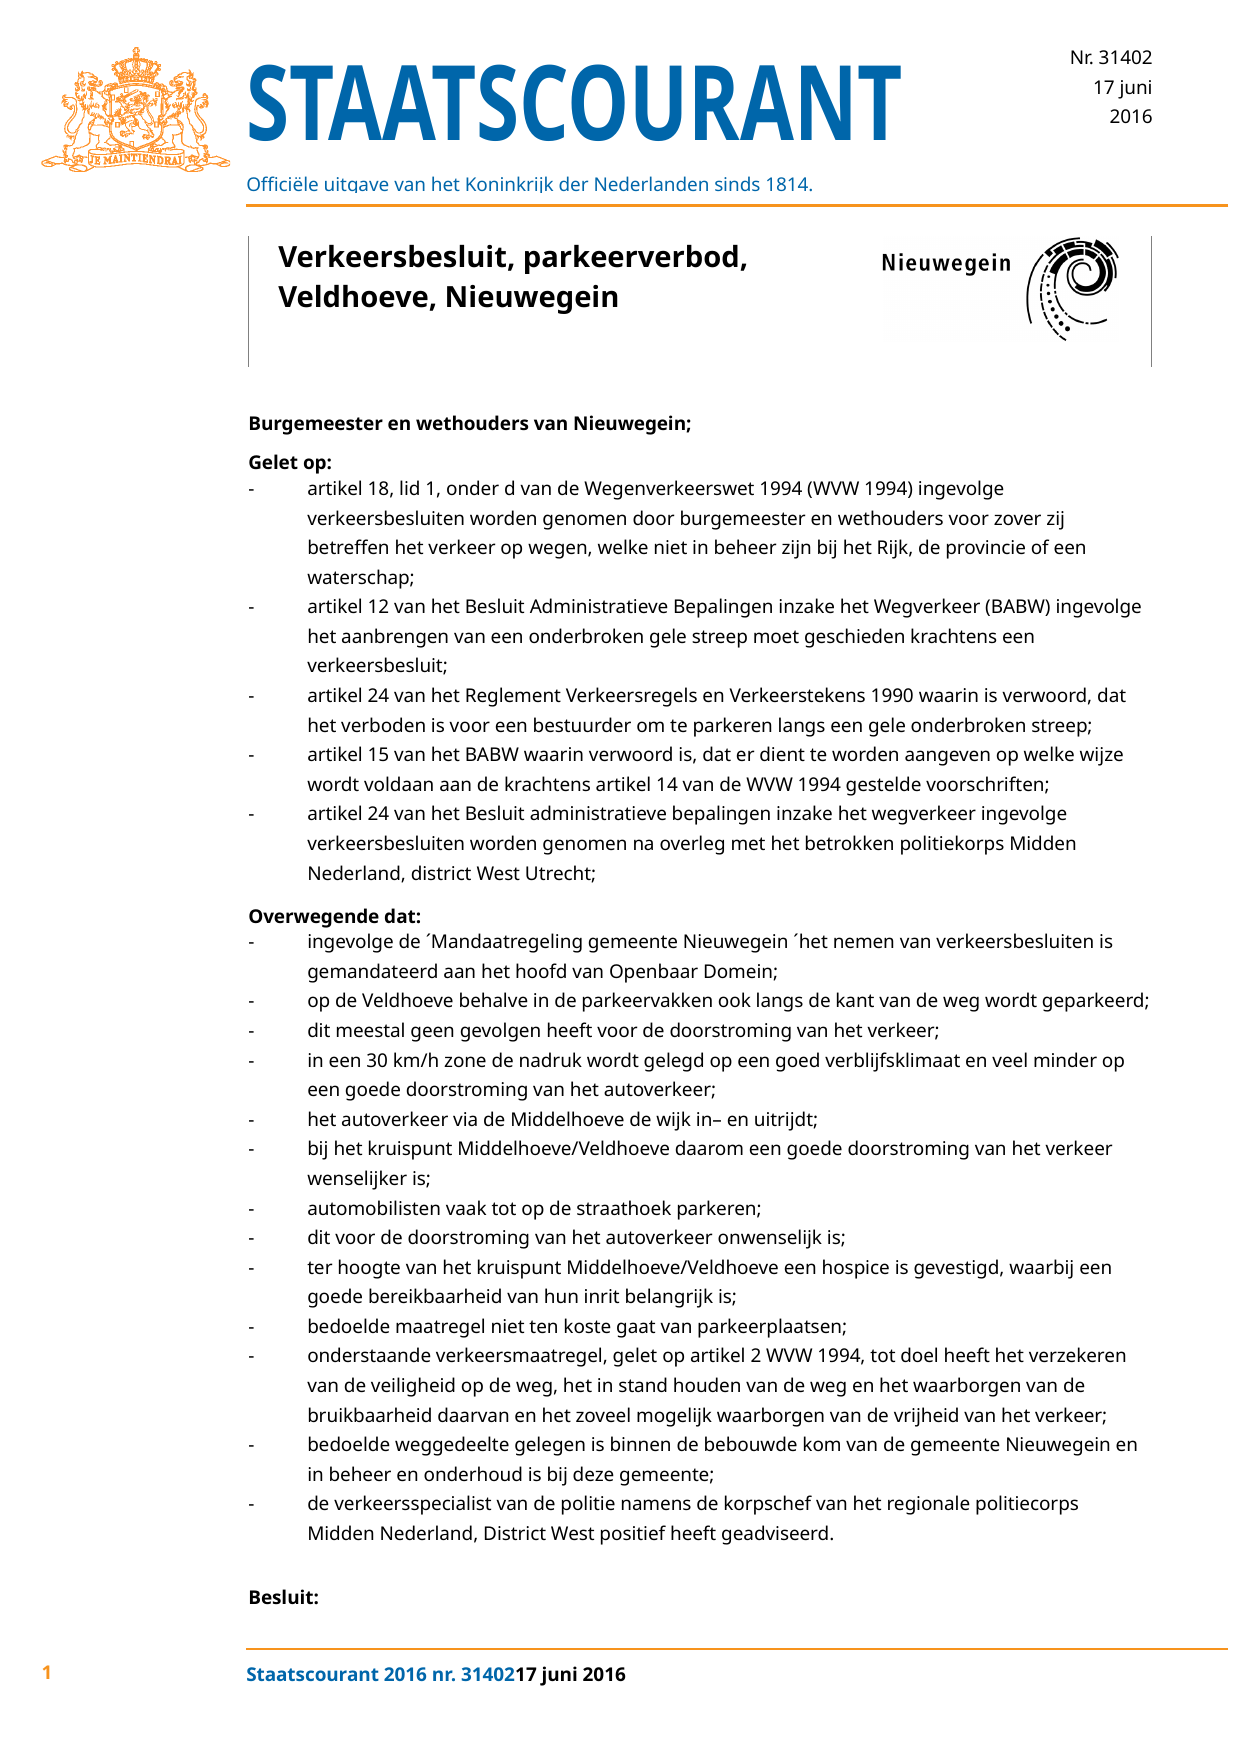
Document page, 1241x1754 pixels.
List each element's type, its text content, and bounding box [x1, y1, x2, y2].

list artikel 18, lid 1, onder d van de Wegenverkeerswet 1994 (WVW 1994) ingevolge verkeersbesluiten worden genomen door burgemeester en wethouders voor zover zij betreffen het verkeer op wegen, welke niet in beheer zijn bij het Rijk, de provincie of een waterschap; [248, 475, 1152, 589]
list bij het kruispunt Middelhoeve/Veldhoeve daarom een goede doorstroming van het verkeer wenselijker is; [248, 1136, 1152, 1191]
list artikel 24 van het Besluit administratieve bepalingen inzake het wegverkeer ingevolge verkeersbesluiten worden genomen na overleg met het betrokken politiekorps Midden Nederland, district West Utrecht; [248, 801, 1152, 885]
table_header [850, 236, 1151, 367]
picture [882, 236, 1119, 342]
list dit voor de doorstroming van het autoverkeer onwenselijk is; [248, 1224, 1152, 1250]
list ter hoogte van het kruispunt Middelhoeve/Veldhoeve een hospice is gevestigd, waarbij een goede bereikbaarheid van hun inrit belangrijk is; [248, 1254, 1152, 1309]
list onderstaande verkeersmaatregel, gelet op artikel 2 WVW 1994, tot doel heeft het verzekeren van de veiligheid op de weg, het in stand houden van de weg en het waarborgen van de bruikbaarheid daarvan en het zoveel mogelijk waarborgen van de vrijheid van het verkeer; [248, 1343, 1152, 1428]
list automobilisten vaak tot op de straathoek parkeren; [248, 1195, 1152, 1221]
list bedoelde maatregel niet ten koste gaat van parkeerplaatsen; [248, 1313, 1152, 1339]
text Gelet op: [248, 449, 1152, 475]
list bedoelde weggedeelte gelegen is binnen de bebouwde kom van de gemeente Nieuwegein en in beheer en onderhoud is bij deze gemeente; [248, 1431, 1152, 1487]
list artikel 24 van het Reglement Verkeersregels en Verkeerstekens 1990 waarin is verwoord, dat het verboden is voor een bestuurder om te parkeren langs een gele onderbroken streep; [248, 682, 1152, 737]
picture [41, 47, 231, 172]
list artikel 15 van het BABW waarin verwoord is, dat er dient te worden aangeven op welke wijze wordt voldaan aan de krachtens artikel 14 van de WVW 1994 gestelde voorschriften; [248, 741, 1152, 797]
list het autoverkeer via de Middelhoeve de wijk in– en uitrijdt; [248, 1106, 1152, 1132]
list op de Veldhoeve behalve in de parkeervakken ook langs de kant van de weg wordt geparkeerd; [248, 988, 1152, 1013]
list de verkeersspecialist van de politie namens de korpschef van het regionale politiecorps Midden Nederland, District West positief heeft geadviseerd. [248, 1491, 1152, 1546]
text Overwegende dat: [248, 903, 1152, 928]
table_header Verkeersbesluit, parkeerverbod, Veldhoeve, Nieuwegein [249, 236, 850, 367]
list artikel 12 van het Besluit Administratieve Bepalingen inzake het Wegverkeer (BABW) ingevolge het aanbrengen van een onderbroken gele streep moet geschieden krachtens een verkeersbesluit; [248, 593, 1152, 678]
text Burgemeester en wethouders van Nieuwegein; [248, 410, 1152, 436]
list dit meestal geen gevolgen heeft voor de doorstroming van het verkeer; [248, 1017, 1152, 1043]
list in een 30 km/h zone de nadruk wordt gelegd op een goed verblijfsklimaat en veel minder op een goede doorstroming van het autoverkeer; [248, 1047, 1152, 1102]
text Besluit: [248, 1584, 1152, 1610]
list ingevolge de ´Mandaatregeling gemeente Nieuwegein ´het nemen van verkeersbesluiten is gemandateerd aan het hoofd van Openbaar Domein; [248, 928, 1152, 984]
